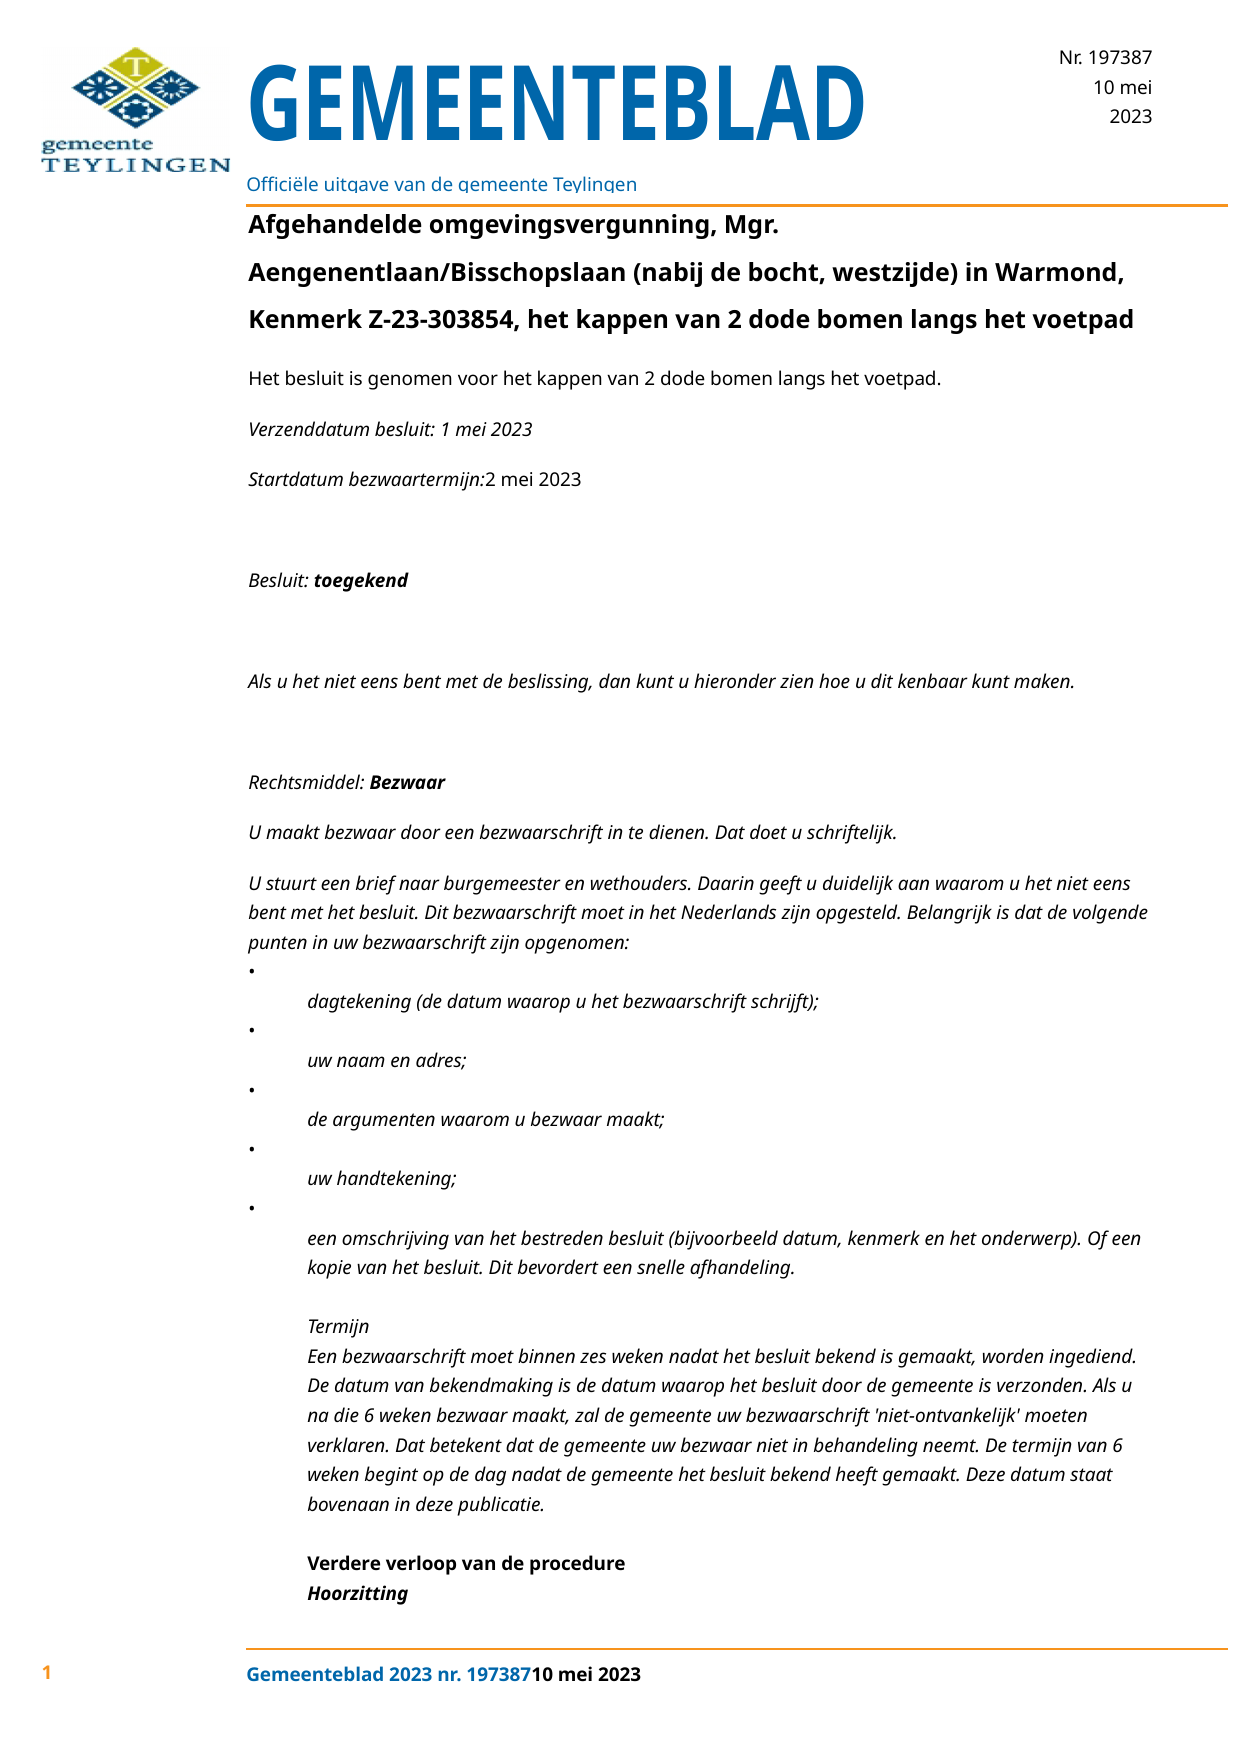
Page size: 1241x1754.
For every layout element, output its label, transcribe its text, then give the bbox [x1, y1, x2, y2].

list Termijn [248, 1313, 1152, 1339]
text Verzenddatum besluit: 1 mei 2023 [248, 416, 1152, 442]
text Als u het niet eens bent met de beslissing, dan kunt u hieronder zien hoe u dit kenbaar kunt maken. [248, 668, 1152, 694]
text U maakt bezwaar door een bezwaarschrift in te dienen. Dat doet u schriftelijk. [248, 819, 1152, 845]
list dagtekening (de datum waarop u het bezwaarschrift schrijft); [248, 988, 1152, 1014]
list uw naam en adres; [248, 1047, 1152, 1073]
text Rechtsmiddel: Bezwaar [248, 769, 1152, 794]
text Startdatum bezwaartermijn:2 mei 2023 [248, 466, 1152, 492]
list Een bezwaarschrift moet binnen zes weken nadat het besluit bekend is gemaakt, worden ingediend. De datum van bekendmaking is de datum waarop het besluit door de gemeente is verzonden. Als u na die 6 weken bezwaar maakt, zal de gemeente uw bezwaarschrift 'niet-ontvankelijk' moeten verklaren. Dat betekent dat de gemeente uw bezwaar niet in behandeling neemt. De termijn van 6 weken begint op de dag nadat de gemeente het besluit bekend heeft gemaakt. Deze datum staat bovenaan in deze publicatie. [248, 1343, 1152, 1517]
list een omschrijving van het bestreden besluit (bijvoorbeeld datum, kenmerk en het onderwerp). Of een kopie van het besluit. Dit bevordert een snelle afhandeling. [248, 1225, 1152, 1280]
list Hoorzitting [248, 1580, 1152, 1605]
list de argumenten waarom u bezwaar maakt; [248, 1106, 1152, 1132]
text U stuurt een brief naar burgemeester en wethouders. Daarin geeft u duidelijk aan waarom u het niet eens bent met het besluit. Dit bezwaarschrift moet in het Nederlands zijn opgesteld. Belangrijk is dat de volgende punten in uw bezwaarschrift zijn opgenomen: [248, 870, 1152, 954]
picture [41, 47, 231, 172]
list Verdere verloop van de procedure [248, 1550, 1152, 1576]
text Besluit: toegekend [248, 567, 1152, 593]
list uw handtekening; [248, 1166, 1152, 1191]
text Het besluit is genomen voor het kappen van 2 dode bomen langs het voetpad. [248, 366, 1152, 391]
text Afgehandelde omgevingsvergunning, Mgr. Aengenentlaan/Bisschopslaan (nabij de bocht, westzijde) in Warmond, Kenmerk Z-23-303854, het kappen van 2 dode bomen langs het voetpad [248, 207, 1152, 336]
